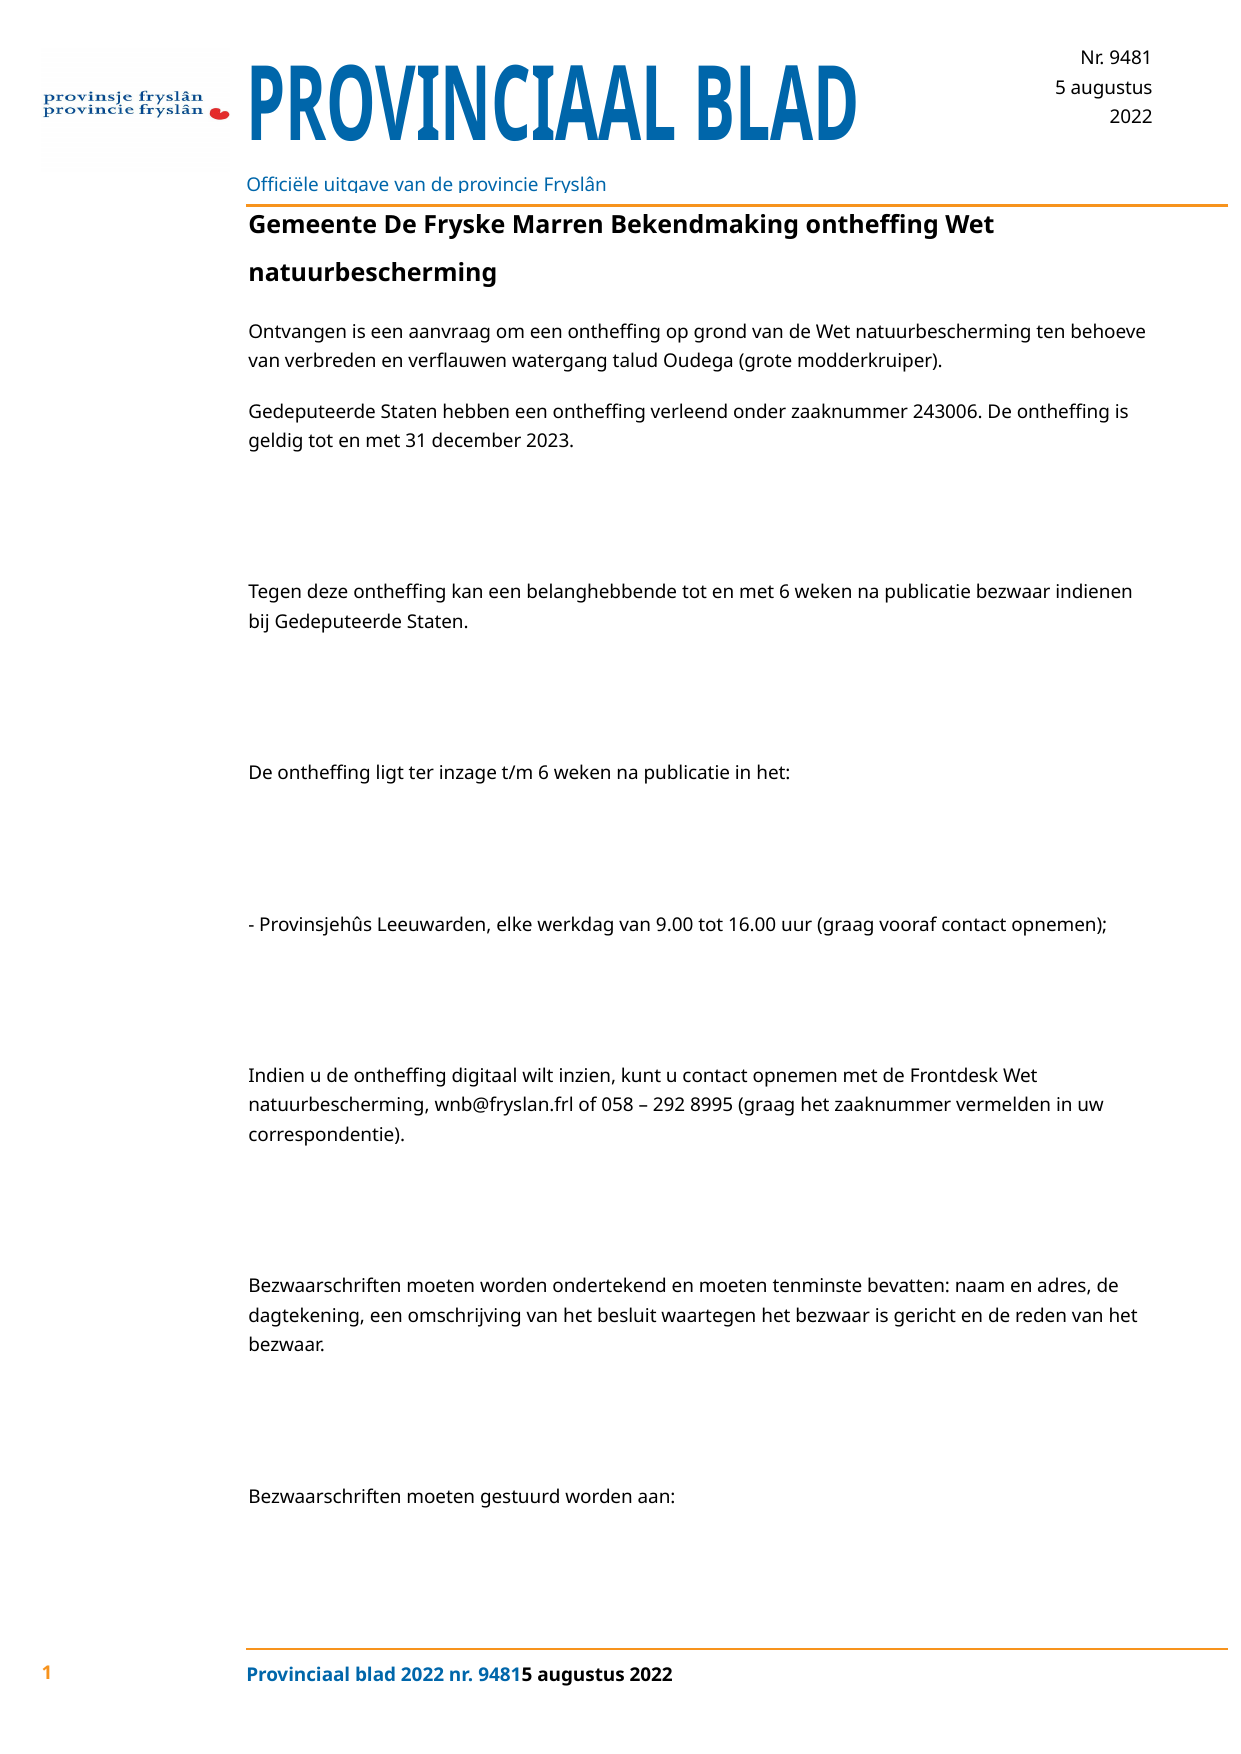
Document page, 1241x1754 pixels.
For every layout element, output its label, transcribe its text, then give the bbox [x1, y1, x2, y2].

text Tegen deze ontheffing kan een belanghebbende tot en met 6 weken na publicatie bezwaar indienen bij Gedeputeerde Staten. [248, 579, 1152, 634]
text - Provinsjehûs Leeuwarden, elke werkdag van 9.00 tot 16.00 uur (graag vooraf contact opnemen); [248, 911, 1152, 937]
text Gedeputeerde Staten hebben een ontheffing verleend onder zaaknummer 243006. De ontheffing is geldig tot en met 31 december 2023. [248, 398, 1152, 453]
text Bezwaarschriften moeten worden ondertekend en moeten tenminste bevatten: naam en adres, de dagtekening, een omschrijving van het besluit waartegen het bezwaar is gericht en de reden van het bezwaar. [248, 1272, 1152, 1357]
text Ontvangen is een aanvraag om een ontheffing op grond van de Wet natuurbescherming ten behoeve van verbreden en verflauwen watergang talud Oudega (grote modderkruiper). [248, 318, 1152, 373]
text Bezwaarschriften moeten gestuurd worden aan: [248, 1483, 1152, 1509]
text Indien u de ontheffing digitaal wilt inzien, kunt u contact opnemen met de Frontdesk Wet natuurbescherming, wnb@fryslan.frl of 058 – 292 8995 (graag het zaaknummer vermelden in uw correspondentie). [248, 1062, 1152, 1147]
picture [41, 47, 231, 172]
text Gemeente De Fryske Marren Bekendmaking ontheffing Wet natuurbescherming [248, 207, 1152, 288]
text De ontheffing ligt ter inzage t/m 6 weken na publicatie in het: [248, 759, 1152, 785]
